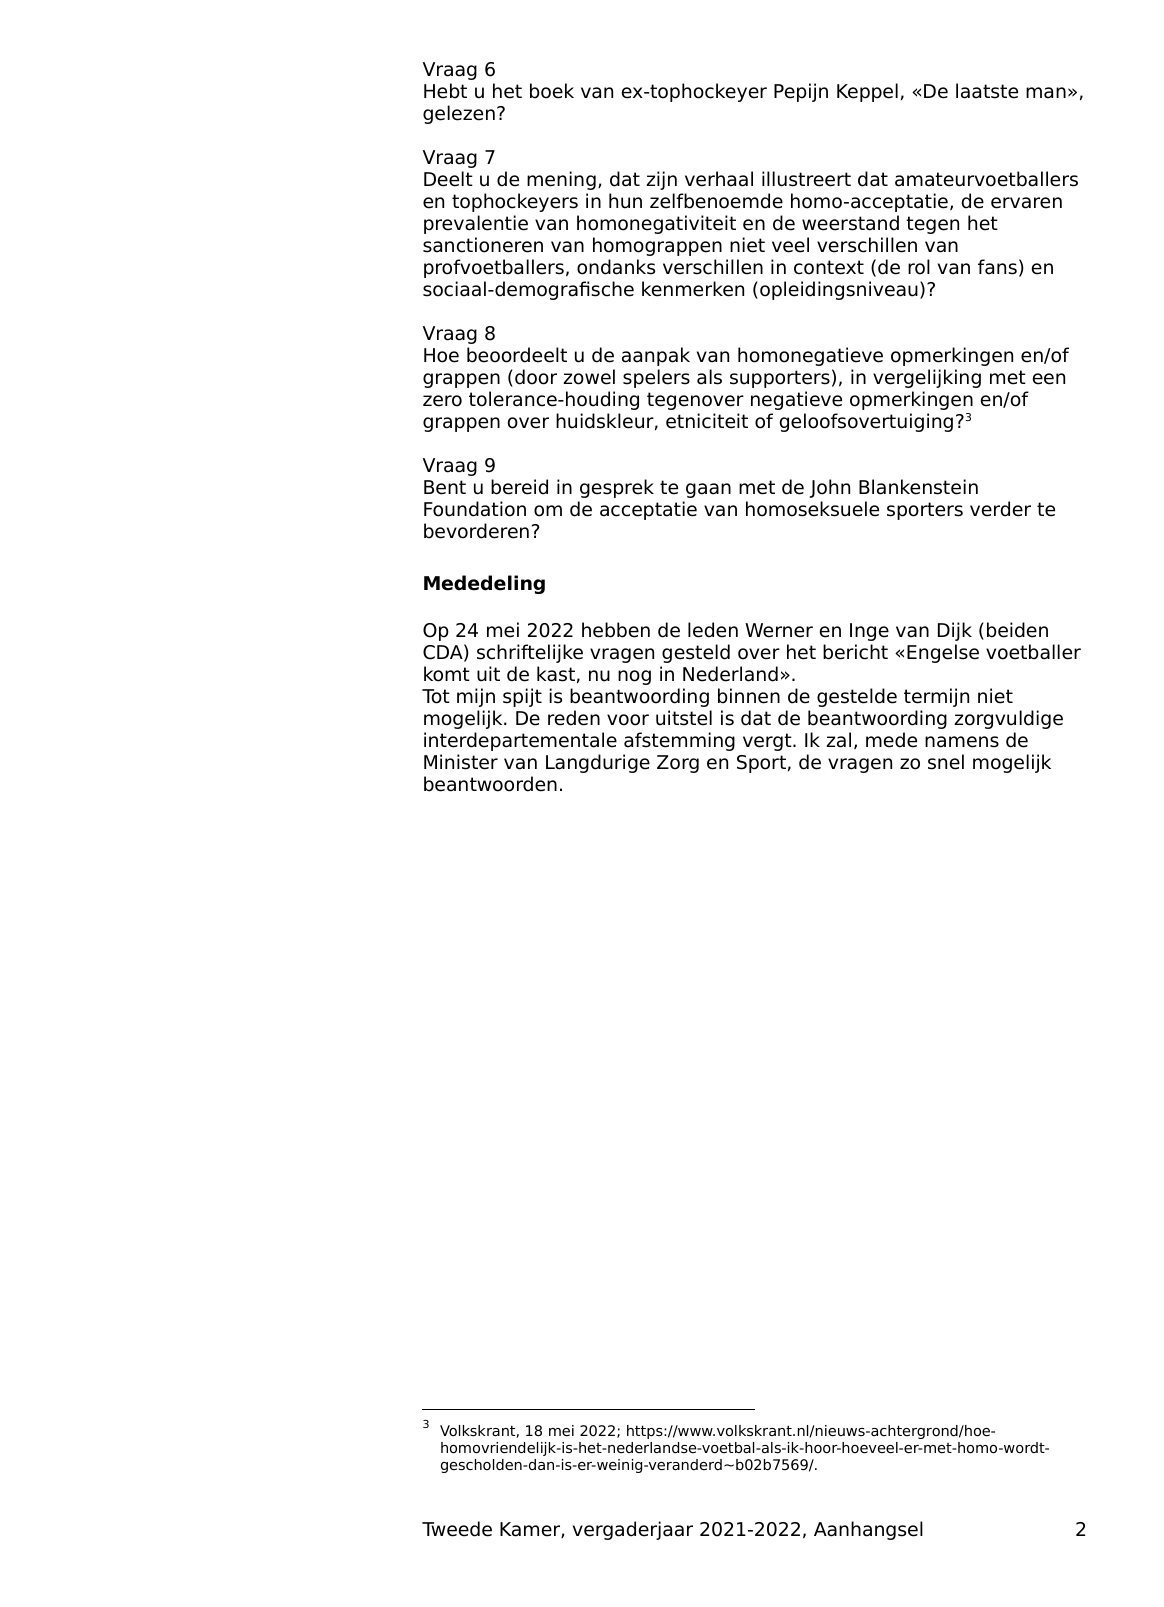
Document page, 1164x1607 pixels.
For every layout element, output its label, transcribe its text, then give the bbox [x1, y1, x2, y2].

text Vraag 9 [422, 455, 1087, 477]
text Deelt u de mening, dat zijn verhaal illustreert dat amateurvoetballers en tophockeyers in hun zelfbenoemde homo-acceptatie, de ervaren prevalentie van homonegativiteit en de weerstand tegen het sanctioneren van homograppen niet veel verschillen van profvoetballers, ondanks verschillen in context (de rol van fans) en sociaal-demografische kenmerken (opleidingsniveau)? [422, 169, 1087, 301]
text Vraag 6 [422, 59, 1087, 81]
subtitle Mededeling [422, 573, 1087, 595]
text Hoe beoordeelt u de aanpak van homonegatieve opmerkingen en/of grappen (door zowel spelers als supporters), in vergelijking met een zero tolerance-houding tegenover negatieve opmerkingen en/of grappen over huidskleur, etniciteit of geloofsovertuiging? [422, 345, 1087, 433]
text Op 24 mei 2022 hebben de leden Werner en Inge van Dijk (beiden CDA) schriftelijke vragen gesteld over het bericht «Engelse voetballer komt uit de kast, nu nog in Nederland». [422, 620, 1087, 686]
text Vraag 7 [422, 147, 1087, 169]
text Tot mijn spijt is beantwoording binnen de gestelde termijn niet mogelijk. De reden voor uitstel is dat de beantwoording zorgvuldige interdepartementale afstemming vergt. Ik zal, mede namens de Minister van Langdurige Zorg en Sport, de vragen zo snel mogelijk beantwoorden. [422, 686, 1087, 796]
text Hebt u het boek van ex-tophockeyer Pepijn Keppel, «De laatste man», gelezen? [422, 81, 1087, 125]
text Vraag 8 [422, 323, 1087, 345]
text Volkskrant, 18 mei 2022; https://www.volkskrant.nl/nieuws-achtergrond/hoe-homovriendelijk-is-het-nederlandse-voetbal-als-ik-hoor-hoeveel-er-met-homo-wordt-gescholden-dan-is-er-weinig-veranderd~b02b7569/. [422, 1418, 1087, 1474]
text Bent u bereid in gesprek te gaan met de John Blankenstein Foundation om de acceptatie van homoseksuele sporters verder te bevorderen? [422, 477, 1087, 543]
